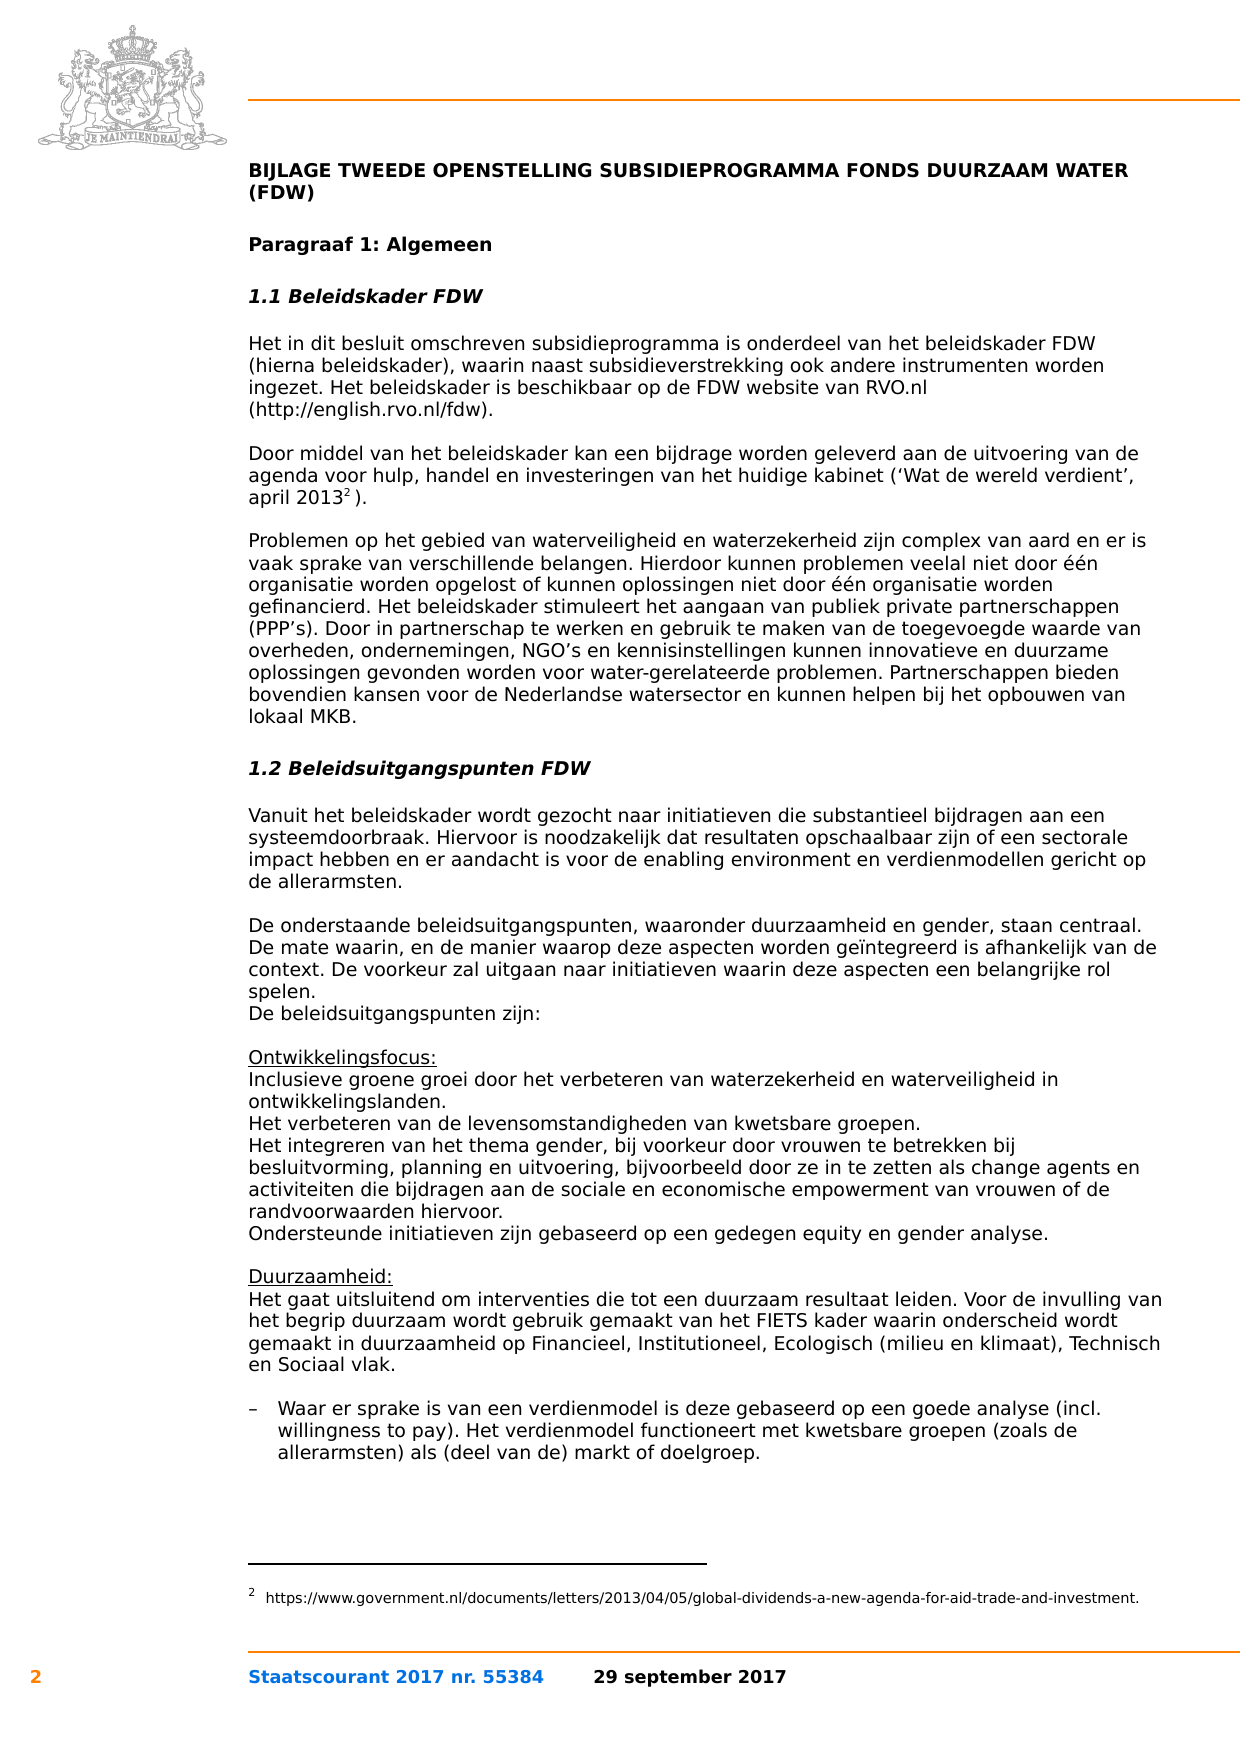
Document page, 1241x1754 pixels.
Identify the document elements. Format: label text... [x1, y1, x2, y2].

text De onderstaande beleidsuitgangspunten, waaronder duurzaamheid en gender, staan centraal. De mate waarin, en de manier waarop deze aspecten worden geïntegreerd is afhankelijk van de context. De voorkeur zal uitgaan naar initiatieven waarin deze aspecten een belangrijke rol spelen. [248, 915, 1163, 1003]
text Vanuit het beleidskader wordt gezocht naar initiatieven die substantieel bijdragen aan een systeemdoorbraak. Hiervoor is noodzakelijk dat resultaten opschaalbaar zijn of een sectorale impact hebben en er aandacht is voor de enabling environment en verdienmodellen gericht op de allerarmsten. [248, 805, 1163, 893]
text Inclusieve groene groei door het verbeteren van waterzekerheid en waterveiligheid in ontwikkelingslanden. [248, 1069, 1163, 1113]
subtitle 1.2 Beleidsuitgangspunten FDW [248, 758, 1163, 780]
picture [38, 25, 227, 150]
text – Waar er sprake is van een verdienmodel is deze gebaseerd op een goede analyse (incl. willingness to pay). Het verdienmodel functioneert met kwetsbare groepen (zoals de allerarmsten) als (deel van de) markt of doelgroep. [248, 1398, 1163, 1464]
text Ontwikkelingsfocus: [248, 1047, 1163, 1069]
subtitle 1.1 Beleidskader FDW [248, 286, 1163, 308]
text Problemen op het gebied van waterveiligheid en waterzekerheid zijn complex van aard en er is vaak sprake van verschillende belangen. Hierdoor kunnen problemen veelal niet door één organisatie worden opgelost of kunnen oplossingen niet door één organisatie worden gefinancierd. Het beleidskader stimuleert het aangaan van publiek private partnerschappen (PPP’s). Door in partnerschap te werken en gebruik te maken van de toegevoegde waarde van overheden, ondernemingen, NGO’s en kennisinstellingen kunnen innovatieve en duurzame oplossingen gevonden worden voor water-gerelateerde problemen. Partnerschappen bieden bovendien kansen voor de Nederlandse watersector en kunnen helpen bij het opbouwen van lokaal MKB. [248, 530, 1163, 728]
text Het gaat uitsluitend om interventies die tot een duurzaam resultaat leiden. Voor de invulling van het begrip duurzaam wordt gebruik gemaakt van het FIETS kader waarin onderscheid wordt gemaakt in duurzaamheid op Financieel, Institutioneel, Ecologisch (milieu en klimaat), Technisch en Sociaal vlak. [248, 1288, 1163, 1376]
subtitle BIJLAGE TWEEDE OPENSTELLING SUBSIDIEPROGRAMMA FONDS DUURZAAM WATER (FDW) [248, 160, 1163, 204]
text Het integreren van het thema gender, bij voorkeur door vrouwen te betrekken bij besluitvorming, planning en uitvoering, bijvoorbeeld door ze in te zetten als change agents en activiteiten die bijdragen aan de sociale en economische empowerment van vrouwen of de randvoorwaarden hiervoor. [248, 1135, 1163, 1223]
text Duurzaamheid: [248, 1266, 1163, 1288]
subtitle Paragraaf 1: Algemeen [248, 234, 1163, 256]
text Ondersteunde initiatieven zijn gebaseerd op een gedegen equity en gender analyse. [248, 1223, 1163, 1244]
text De beleidsuitgangspunten zijn: [248, 1003, 1163, 1025]
text Het verbeteren van de levensomstandigheden van kwetsbare groepen. [248, 1113, 1163, 1135]
text Het in dit besluit omschreven subsidieprogramma is onderdeel van het beleidskader FDW (hierna beleidskader), waarin naast subsidieverstrekking ook andere instrumenten worden ingezet. Het beleidskader is beschikbaar op de FDW website van RVO.nl (http://english.rvo.nl/fdw). [248, 333, 1163, 421]
text Door middel van het beleidskader kan een bijdrage worden geleverd aan de uitvoering van de agenda voor hulp, handel en investeringen van het huidige kabinet (‘Wat de wereld verdient’, april 2013). [248, 443, 1163, 508]
text https://www.government.nl/documents/letters/2013/04/05/global-dividends-a-new-agenda-for-aid-trade-and-investment. [248, 1586, 1163, 1608]
